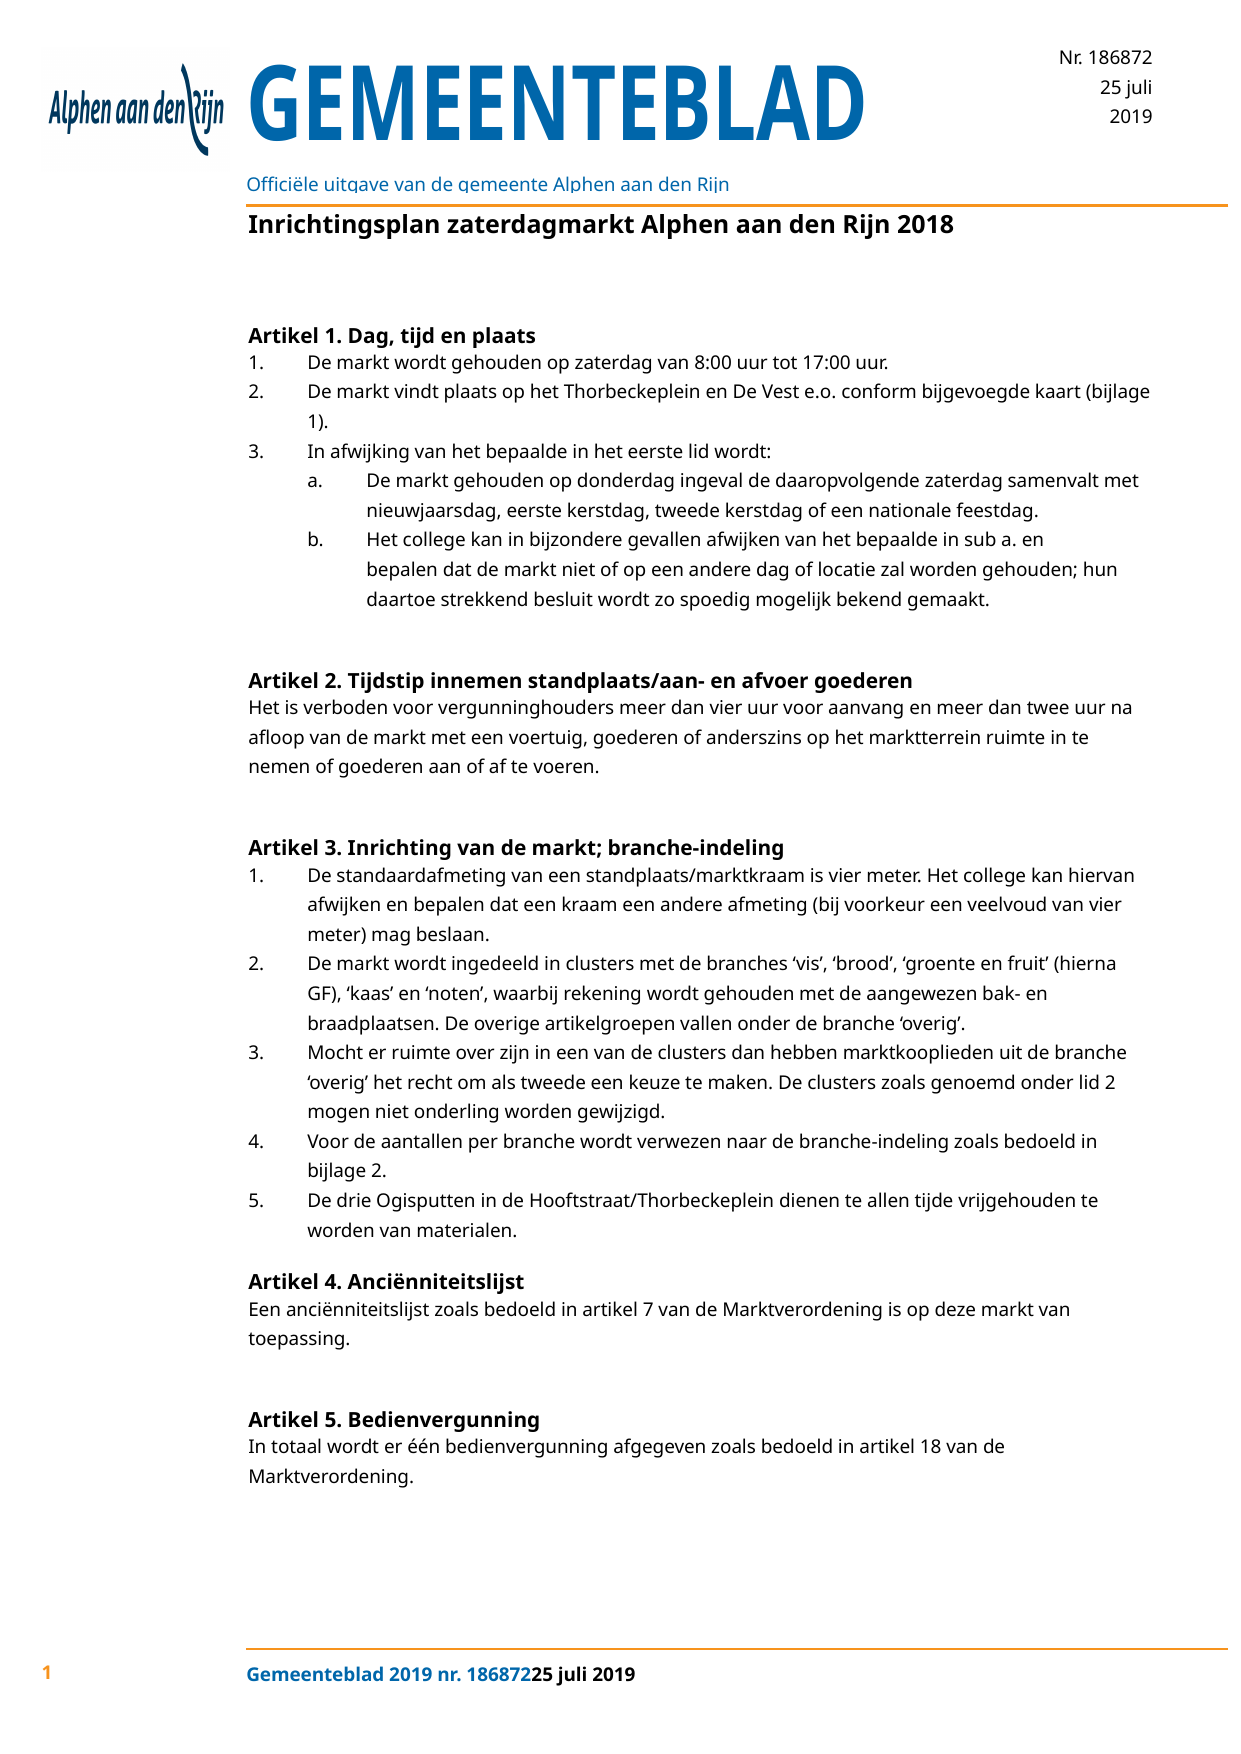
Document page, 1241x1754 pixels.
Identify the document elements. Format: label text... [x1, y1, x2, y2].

list Mocht er ruimte over zijn in een van de clusters dan hebben marktkooplieden uit de branche ‘overig’ het recht om als tweede een keuze te maken. De clusters zoals genoemd onder lid 2 mogen niet onderling worden gewijzigd. [248, 1039, 1152, 1124]
list De drie Ogisputten in de Hooftstraat/Thorbeckeplein dienen te allen tijde vrijgehouden te worden van materialen. [248, 1187, 1152, 1243]
text In totaal wordt er één bedienvergunning afgegeven zoals bedoeld in artikel 18 van de Marktverordening. [248, 1434, 1152, 1489]
list In afwijking van het bepaalde in het eerste lid wordt: [248, 438, 1152, 464]
list Het college kan in bijzondere gevallen afwijken van het bepaalde in sub a. en [307, 527, 1152, 552]
picture [41, 47, 231, 172]
list De markt gehouden op donderdag ingeval de daaropvolgende zaterdag samenvalt met nieuwjaarsdag, eerste kerstdag, tweede kerstdag of een nationale feestdag. [307, 467, 1152, 523]
text Artikel 3. Inrichting van de markt; branche-indeling [248, 833, 1152, 862]
text Een anciënniteitslijst zoals bedoeld in artikel 7 van de Marktverordening is op deze markt van toepassing. [248, 1296, 1152, 1351]
text Artikel 1. Dag, tijd en plaats [248, 321, 1152, 349]
list De standaardafmeting van een standplaats/marktkraam is vier meter. Het college kan hiervan afwijken en bepalen dat een kraam een andere afmeting (bij voorkeur een veelvoud van vier meter) mag beslaan. [248, 862, 1152, 947]
list Voor de aantallen per branche wordt verwezen naar de branche-indeling zoals bedoeld in bijlage 2. [248, 1128, 1152, 1183]
list De markt wordt gehouden op zaterdag van 8:00 uur tot 17:00 uur. [248, 349, 1152, 375]
text Artikel 2. Tijdstip innemen standplaats/aan- en afvoer goederen [248, 666, 1152, 694]
list De markt vindt plaats op het Thorbeckeplein en De Vest e.o. conform bijgevoegde kaart (bijlage 1). [248, 379, 1152, 434]
list bepalen dat de markt niet of op een andere dag of locatie zal worden gehouden; hun daartoe strekkend besluit wordt zo spoedig mogelijk bekend gemaakt. [307, 556, 1152, 612]
text Inrichtingsplan zaterdagmarkt Alphen aan den Rijn 2018 [248, 207, 1152, 241]
text Artikel 4. Anciënniteitslijst [248, 1267, 1152, 1296]
list De markt wordt ingedeeld in clusters met de branches ‘vis’, ‘brood’, ‘groente en fruit’ (hierna GF), ‘kaas’ en ‘noten’, waarbij rekening wordt gehouden met de aangewezen bak- en braadplaatsen. De overige artikelgroepen vallen onder de branche ‘overig’. [248, 951, 1152, 1036]
text Artikel 5. Bedienvergunning [248, 1405, 1152, 1434]
text Het is verboden voor vergunninghouders meer dan vier uur voor aanvang en meer dan twee uur na afloop van de markt met een voertuig, goederen of anderszins op het marktterrein ruimte in te nemen of goederen aan of af te voeren. [248, 694, 1152, 779]
